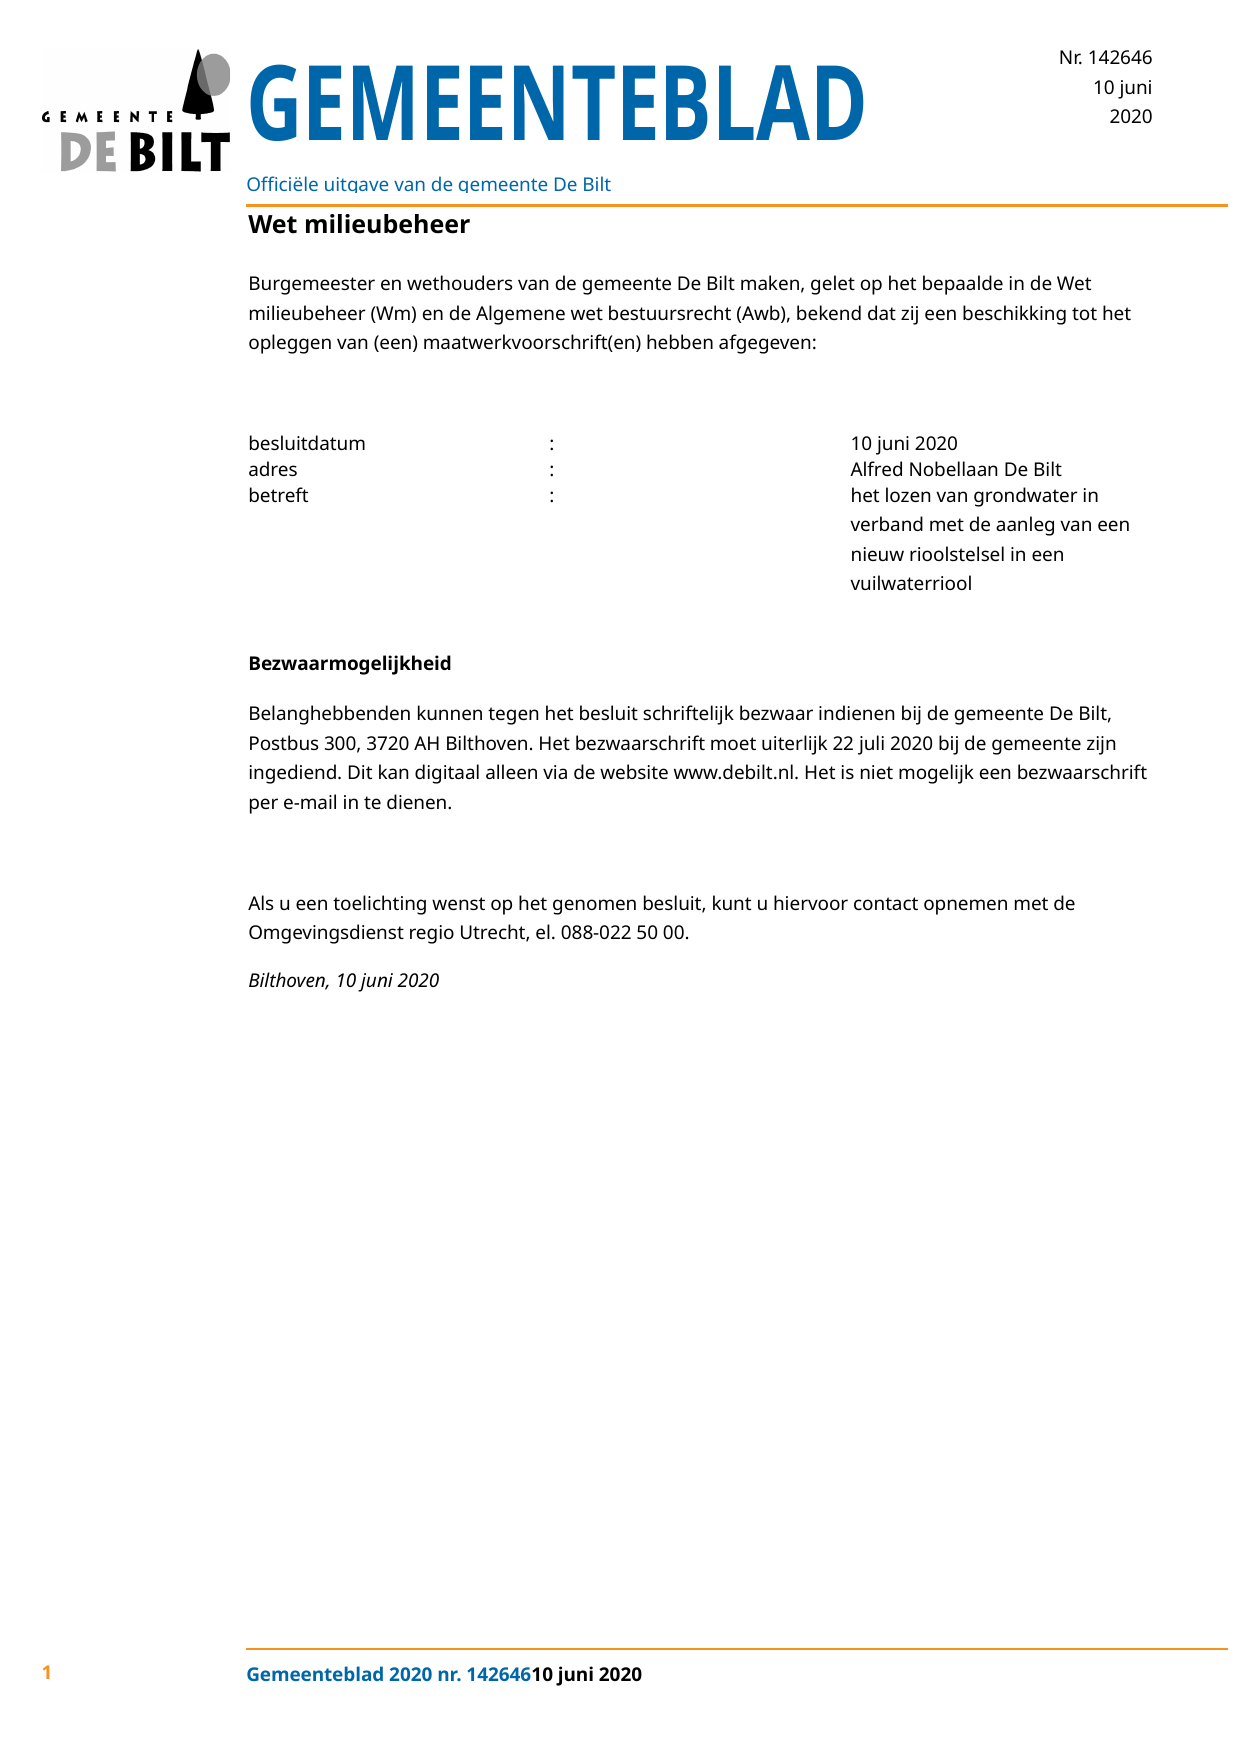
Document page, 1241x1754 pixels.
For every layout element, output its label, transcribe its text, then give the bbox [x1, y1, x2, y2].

table_header 10 juni 2020 [850, 430, 1152, 456]
table_cell het lozen van grondwater in verband met de aanleg van een nieuw rioolstelsel in een vuilwaterriool [850, 482, 1152, 596]
text Wet milieubeheer [248, 207, 1152, 241]
picture [41, 47, 231, 172]
text Bilthoven, 10 juni 2020 [248, 967, 1152, 993]
table_cell betreft [248, 482, 549, 596]
table_cell : [549, 456, 850, 482]
text Belanghebbenden kunnen tegen het besluit schriftelijk bezwaar indienen bij de gemeente De Bilt, Postbus 300, 3720 AH Bilthoven. Het bezwaarschrift moet uiterlijk 22 juli 2020 bij de gemeente zijn ingediend. Dit kan digitaal alleen via de website www.debilt.nl. Het is niet mogelijk een bezwaarschrift per e-mail in te dienen. [248, 700, 1152, 815]
table_header besluitdatum [248, 430, 549, 456]
text Burgemeester en wethouders van de gemeente De Bilt maken, gelet op het bepaalde in de Wet milieubeheer (Wm) en de Algemene wet bestuursrecht (Awb), bekend dat zij een beschikking tot het opleggen van (een) maatwerkvoorschrift(en) hebben afgegeven: [248, 270, 1152, 355]
table_cell Alfred Nobellaan De Bilt [850, 456, 1152, 482]
table_header : [549, 430, 850, 456]
text Bezwaarmogelijkheid [248, 650, 1152, 676]
table_cell adres [248, 456, 549, 482]
table_cell : [549, 482, 850, 596]
text Als u een toelichting wenst op het genomen besluit, kunt u hiervoor contact opnemen met de Omgevingsdienst regio Utrecht, el. 088-022 50 00. [248, 890, 1152, 945]
